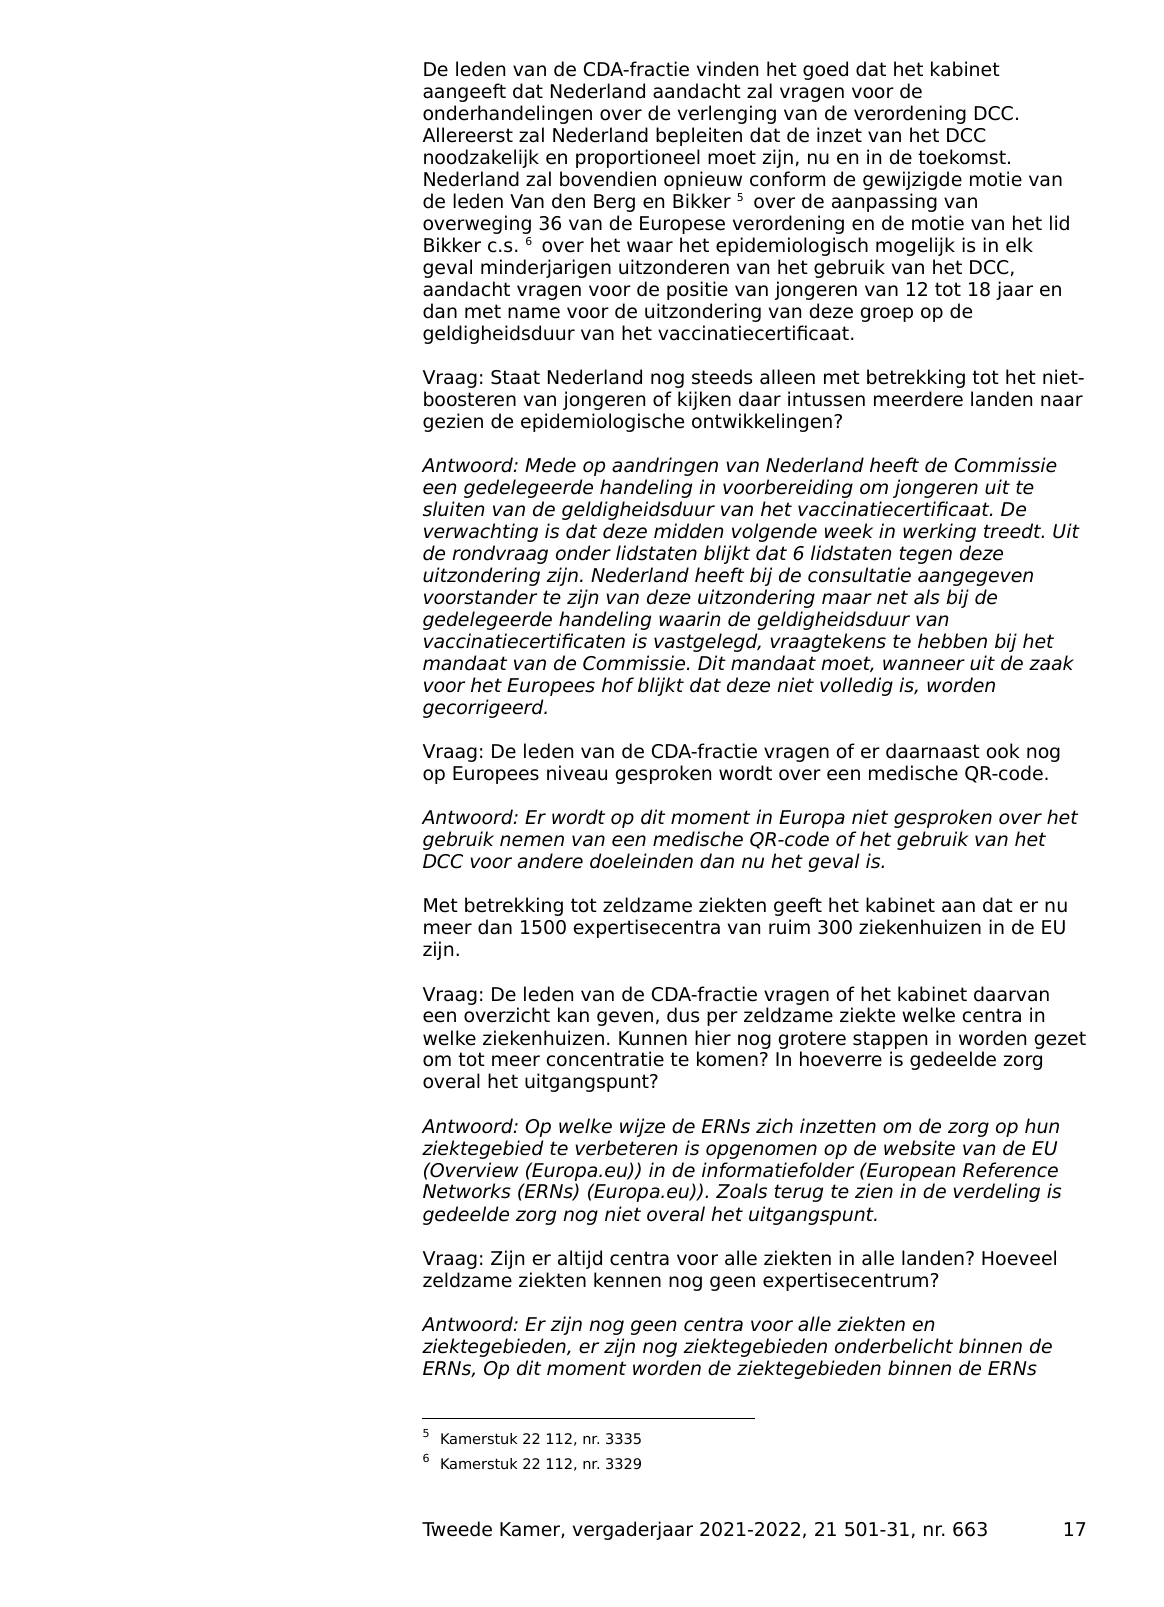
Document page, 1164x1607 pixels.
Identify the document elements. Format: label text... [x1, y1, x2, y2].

text De leden van de CDA-fractie vinden het goed dat het kabinet aangeeft dat Nederland aandacht zal vragen voor de onderhandelingen over de verlenging van de verordening DCC. Allereerst zal Nederland bepleiten dat de inzet van het DCC noodzakelijk en proportioneel moet zijn, nu en in de toekomst. Nederland zal bovendien opnieuw conform de gewijzigde motie van de leden Van den Berg en Bikker over de aanpassing van overweging 36 van de Europese verordening en de motie van het lid Bikker c.s. over het waar het epidemiologisch mogelijk is in elk geval minderjarigen uitzonderen van het gebruik van het DCC, aandacht vragen voor de positie van jongeren van 12 tot 18 jaar en dan met name voor de uitzondering van deze groep op de geldigheidsduur van het vaccinatiecertificaat. [422, 59, 1087, 345]
text Met betrekking tot zeldzame ziekten geeft het kabinet aan dat er nu meer dan 1500 expertisecentra van ruim 300 ziekenhuizen in de EU zijn. [422, 895, 1087, 961]
text Antwoord: Mede op aandringen van Nederland heeft de Commissie een gedelegeerde handeling in voorbereiding om jongeren uit te sluiten van de geldigheidsduur van het vaccinatiecertificaat. De verwachting is dat deze midden volgende week in werking treedt. Uit de rondvraag onder lidstaten blijkt dat 6 lidstaten tegen deze uitzondering zijn. Nederland heeft bij de consultatie aangegeven voorstander te zijn van deze uitzondering maar net als bij de gedelegeerde handeling waarin de geldigheidsduur van vaccinatiecertificaten is vastgelegd, vraagtekens te hebben bij het mandaat van de Commissie. Dit mandaat moet, wanneer uit de zaak voor het Europees hof blijkt dat deze niet volledig is, worden gecorrigeerd. [422, 455, 1087, 719]
text Antwoord: Op welke wijze de ERNs zich inzetten om de zorg op hun ziektegebied te verbeteren is opgenomen op de website van de EU (Overview (Europa.eu)) in de informatiefolder (European Reference Networks (ERNs) (Europa.eu)). Zoals terug te zien in de verdeling is gedeelde zorg nog niet overal het uitgangspunt. [422, 1116, 1087, 1225]
text Vraag: De leden van de CDA-fractie vragen of het kabinet daarvan een overzicht kan geven, dus per zeldzame ziekte welke centra in welke ziekenhuizen. Kunnen hier nog grotere stappen in worden gezet om tot meer concentratie te komen? In hoeverre is gedeelde zorg overal het uitgangspunt? [422, 983, 1087, 1093]
text Vraag: Staat Nederland nog steeds alleen met betrekking tot het niet-boosteren van jongeren of kijken daar intussen meerdere landen naar gezien de epidemiologische ontwikkelingen? [422, 367, 1087, 433]
text Vraag: Zijn er altijd centra voor alle ziekten in alle landen? Hoeveel zeldzame ziekten kennen nog geen expertisecentrum? [422, 1248, 1087, 1292]
text Antwoord: Er wordt op dit moment in Europa niet gesproken over het gebruik nemen van een medische QR-code of het gebruik van het DCC voor andere doeleinden dan nu het geval is. [422, 807, 1087, 873]
text Kamerstuk 22 112, nr. 3335 [422, 1427, 1087, 1449]
text Vraag: De leden van de CDA-fractie vragen of er daarnaast ook nog op Europees niveau gesproken wordt over een medische QR-code. [422, 741, 1087, 785]
text Antwoord: Er zijn nog geen centra voor alle ziekten en ziektegebieden, er zijn nog ziektegebieden onderbelicht binnen de ERNs, Op dit moment worden de ziektegebieden binnen de ERNs [422, 1314, 1087, 1380]
text Kamerstuk 22 112, nr. 3329 [422, 1452, 1087, 1474]
